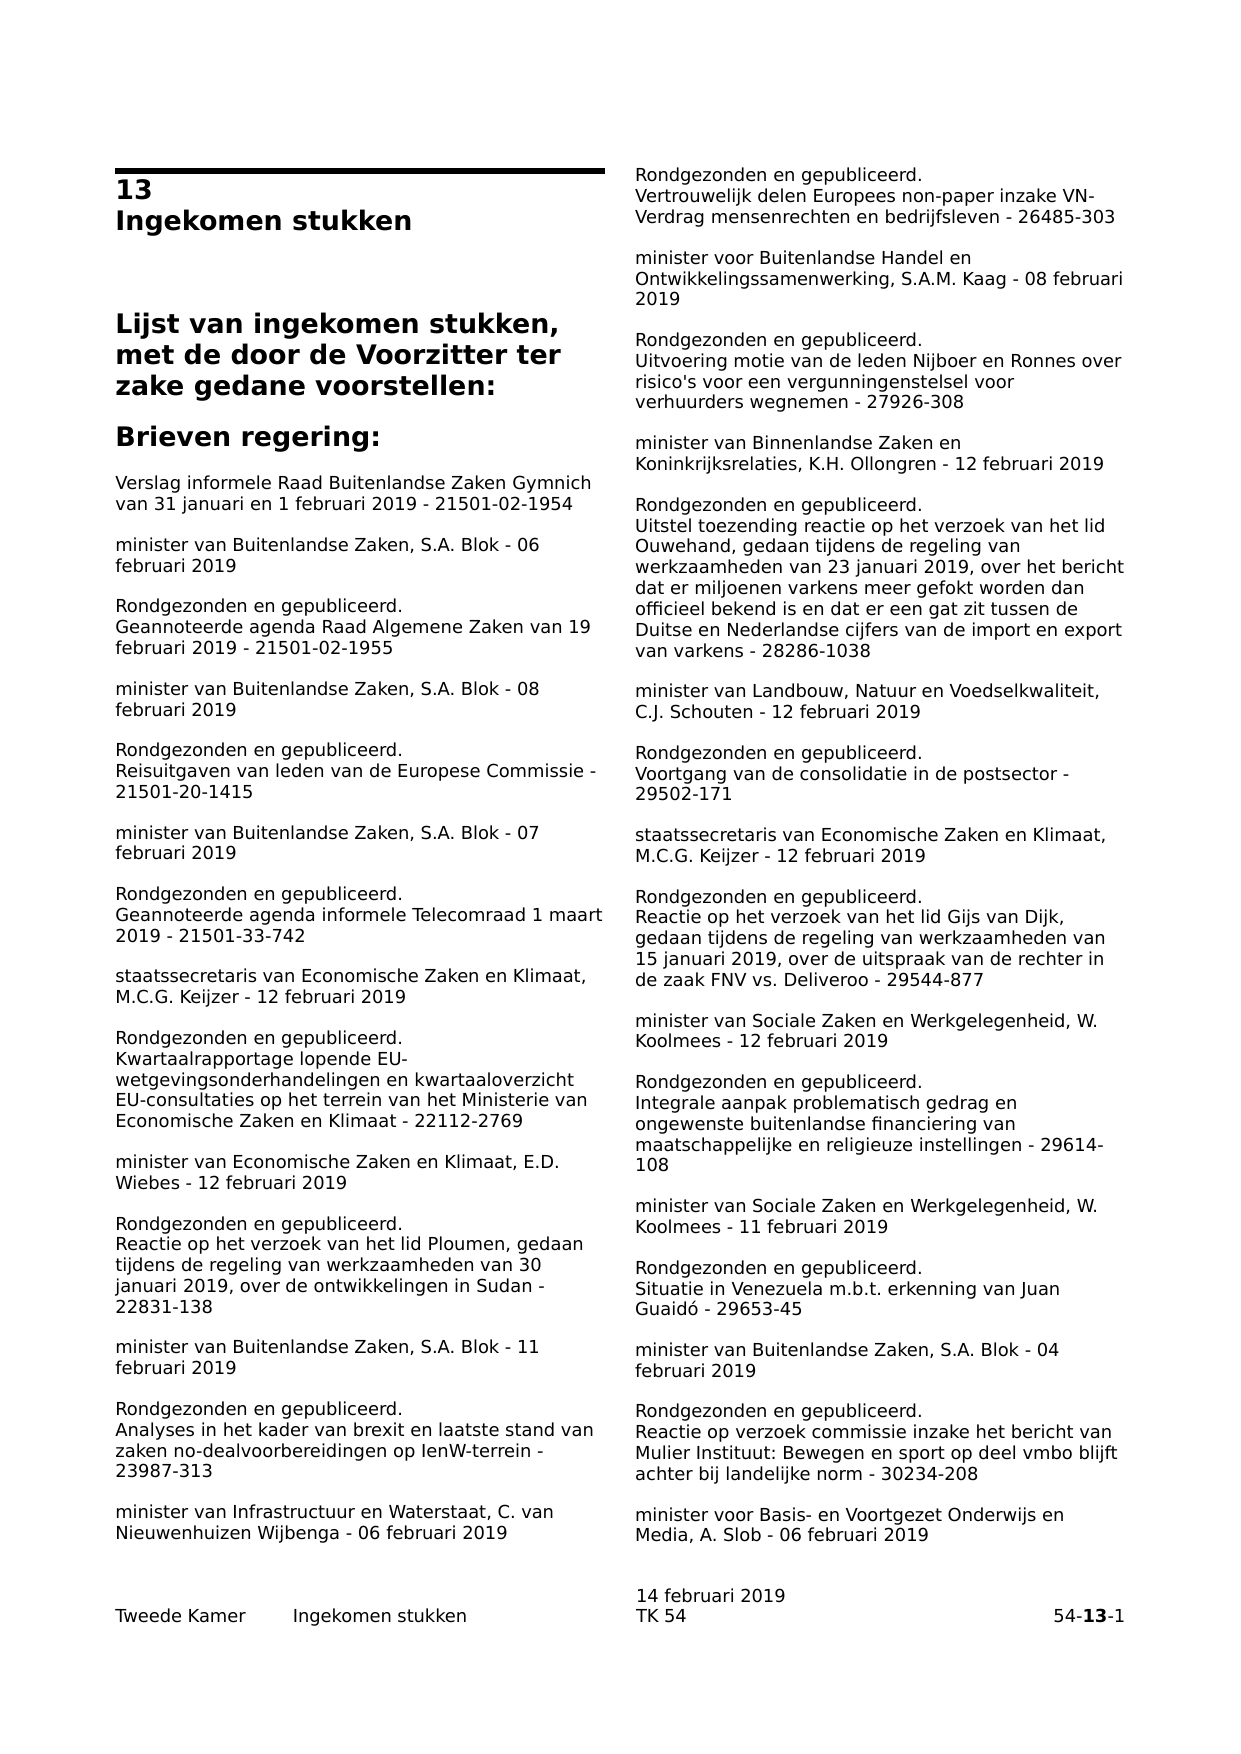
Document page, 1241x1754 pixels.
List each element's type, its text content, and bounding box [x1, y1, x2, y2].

text Rondgezonden en gepubliceerd. [635, 1401, 1125, 1422]
text staatssecretaris van Economische Zaken en Klimaat, M.C.G. Keijzer - 12 februari 2019 [115, 966, 605, 1008]
text Uitvoering motie van de leden Nijboer en Ronnes over risico's voor een vergunningenstelsel voor verhuurders wegnemen - 27926-308 [635, 351, 1125, 413]
text Situatie in Venezuela m.b.t. erkenning van Juan Guaidó - 29653-45 [635, 1278, 1125, 1320]
text Geannoteerde agenda Raad Algemene Zaken van 19 februari 2019 - 21501-02-1955 [115, 617, 605, 659]
text minister van Economische Zaken en Klimaat, E.D. Wiebes - 12 februari 2019 [115, 1152, 605, 1193]
text minister van Infrastructuur en Waterstaat, C. van Nieuwenhuizen Wijbenga - 06 februari 2019 [115, 1502, 605, 1543]
text minister van Buitenlandse Zaken, S.A. Blok - 08 februari 2019 [115, 679, 605, 720]
text Rondgezonden en gepubliceerd. [115, 884, 605, 905]
text Rondgezonden en gepubliceerd. [115, 1028, 605, 1048]
text Reactie op het verzoek van het lid Ploumen, gedaan tijdens de regeling van werkzaamheden van 30 januari 2019, over de ontwikkelingen in Sudan - 22831-138 [115, 1234, 605, 1317]
text Rondgezonden en gepubliceerd. [635, 886, 1125, 907]
text Uitstel toezending reactie op het verzoek van het lid Ouwehand, gedaan tijdens de regeling van werkzaamheden van 23 januari 2019, over het bericht dat er miljoenen varkens meer gefokt worden dan officieel bekend is en dat er een gat zit tussen de Duitse en Nederlandse cijfers van de import en export van varkens - 28286-1038 [635, 515, 1125, 661]
title Lijst van ingekomen stukken, met de door de Voorzitter ter zake gedane voorstellen: [115, 308, 605, 402]
text minister van Sociale Zaken en Werkgelegenheid, W. Koolmees - 11 februari 2019 [635, 1196, 1125, 1237]
text Geannoteerde agenda informele Telecomraad 1 maart 2019 - 21501-33-742 [115, 905, 605, 946]
text Kwartaalrapportage lopende EU-wetgevingsonderhandelingen en kwartaaloverzicht EU-consultaties op het terrein van het Ministerie van Economische Zaken en Klimaat - 22112-2769 [115, 1048, 605, 1132]
text minister van Sociale Zaken en Werkgelegenheid, W. Koolmees - 12 februari 2019 [635, 1011, 1125, 1052]
text Analyses in het kader van brexit en laatste stand van zaken no-dealvoorbereidingen op IenW-terrein - 23987-313 [115, 1419, 605, 1482]
text Rondgezonden en gepubliceerd. [635, 1072, 1125, 1093]
text Reisuitgaven van leden van de Europese Commissie - 21501-20-1415 [115, 761, 605, 802]
text Rondgezonden en gepubliceerd. [115, 740, 605, 761]
text minister van Buitenlandse Zaken, S.A. Blok - 07 februari 2019 [115, 822, 605, 864]
text Reactie op verzoek commissie inzake het bericht van Mulier Instituut: Bewegen en sport op deel vmbo blijft achter bij landelijke norm - 30234-208 [635, 1422, 1125, 1484]
text Integrale aanpak problematisch gedrag en ongewenste buitenlandse financiering van maatschappelijke en religieuze instellingen - 29614-108 [635, 1093, 1125, 1176]
text Rondgezonden en gepubliceerd. [635, 1257, 1125, 1278]
text staatssecretaris van Economische Zaken en Klimaat, M.C.G. Keijzer - 12 februari 2019 [635, 825, 1125, 866]
text Verslag informele Raad Buitenlandse Zaken Gymnich van 31 januari en 1 februari 2019 - 21501-02-1954 [115, 473, 605, 515]
text Rondgezonden en gepubliceerd. [635, 743, 1125, 763]
title Brieven regering: [115, 422, 605, 453]
text minister voor Buitenlandse Handel en Ontwikkelingssamenwerking, S.A.M. Kaag - 08 februari 2019 [635, 248, 1125, 310]
text Vertrouwelijk delen Europees non-paper inzake VN-Verdrag mensenrechten en bedrijfsleven - 26485-303 [635, 186, 1125, 228]
text minister van Landbouw, Natuur en Voedselkwaliteit, C.J. Schouten - 12 februari 2019 [635, 681, 1125, 723]
text minister van Buitenlandse Zaken, S.A. Blok - 11 februari 2019 [115, 1337, 605, 1379]
text Rondgezonden en gepubliceerd. [635, 165, 1125, 186]
text Rondgezonden en gepubliceerd. [635, 330, 1125, 351]
text Rondgezonden en gepubliceerd. [115, 596, 605, 617]
text Reactie op het verzoek van het lid Gijs van Dijk, gedaan tijdens de regeling van werkzaamheden van 15 januari 2019, over de uitspraak van de rechter in de zaak FNV vs. Deliveroo - 29544-877 [635, 907, 1125, 991]
text Rondgezonden en gepubliceerd. [115, 1213, 605, 1234]
text minister voor Basis- en Voortgezet Onderwijs en Media, A. Slob - 06 februari 2019 [635, 1504, 1125, 1546]
text minister van Buitenlandse Zaken, S.A. Blok - 04 februari 2019 [635, 1340, 1125, 1381]
text minister van Binnenlandse Zaken en Koninkrijksrelaties, K.H. Ollongren - 12 februari 2019 [635, 433, 1125, 474]
text minister van Buitenlandse Zaken, S.A. Blok - 06 februari 2019 [115, 535, 605, 576]
text Rondgezonden en gepubliceerd. [635, 494, 1125, 515]
text Voortgang van de consolidatie in de postsector - 29502-171 [635, 763, 1125, 805]
title 13 Ingekomen stukken [115, 174, 605, 237]
text Rondgezonden en gepubliceerd. [115, 1399, 605, 1419]
